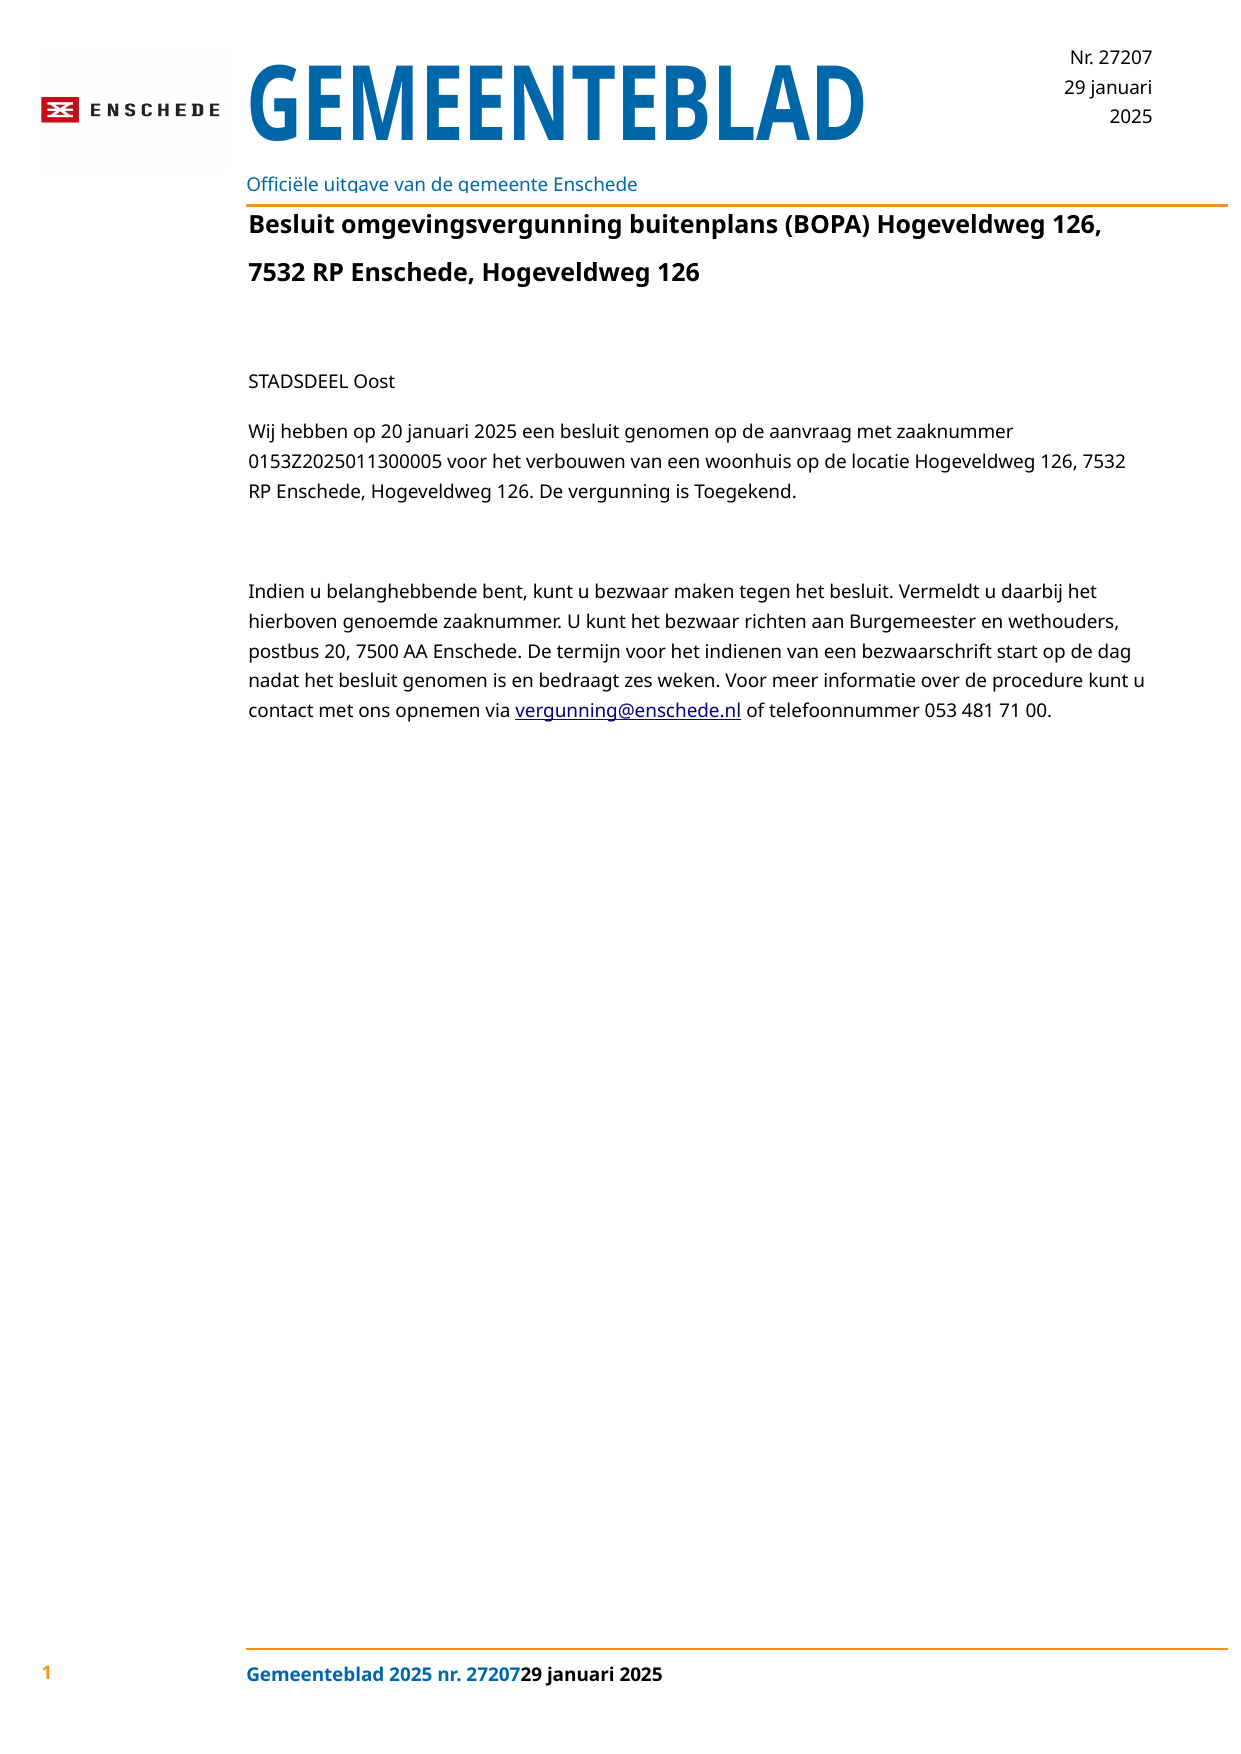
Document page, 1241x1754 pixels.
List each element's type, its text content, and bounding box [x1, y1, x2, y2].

text STADSDEEL Oost [248, 368, 1152, 394]
picture [41, 47, 231, 172]
text Wij hebben op 20 januari 2025 een besluit genomen op de aanvraag met zaaknummer 0153Z2025011300005 voor het verbouwen van een woonhuis op de locatie Hogeveldweg 126, 7532 RP Enschede, Hogeveldweg 126. De vergunning is Toegekend. [248, 419, 1152, 504]
text Besluit omgevingsvergunning buitenplans (BOPA) Hogeveldweg 126, 7532 RP Enschede, Hogeveldweg 126 [248, 207, 1152, 288]
text Indien u belanghebbende bent, kunt u bezwaar maken tegen het besluit. Vermeldt u daarbij het hierboven genoemde zaaknummer. U kunt het bezwaar richten aan Burgemeester en wethouders, postbus 20, 7500 AA Enschede. De termijn voor het indienen van een bezwaarschrift start op de dag nadat het besluit genomen is en bedraagt zes weken. Voor meer informatie over de procedure kunt u contact met ons opnemen via vergunning@enschede.nl of telefoonnummer 053 481 71 00. [248, 579, 1152, 723]
